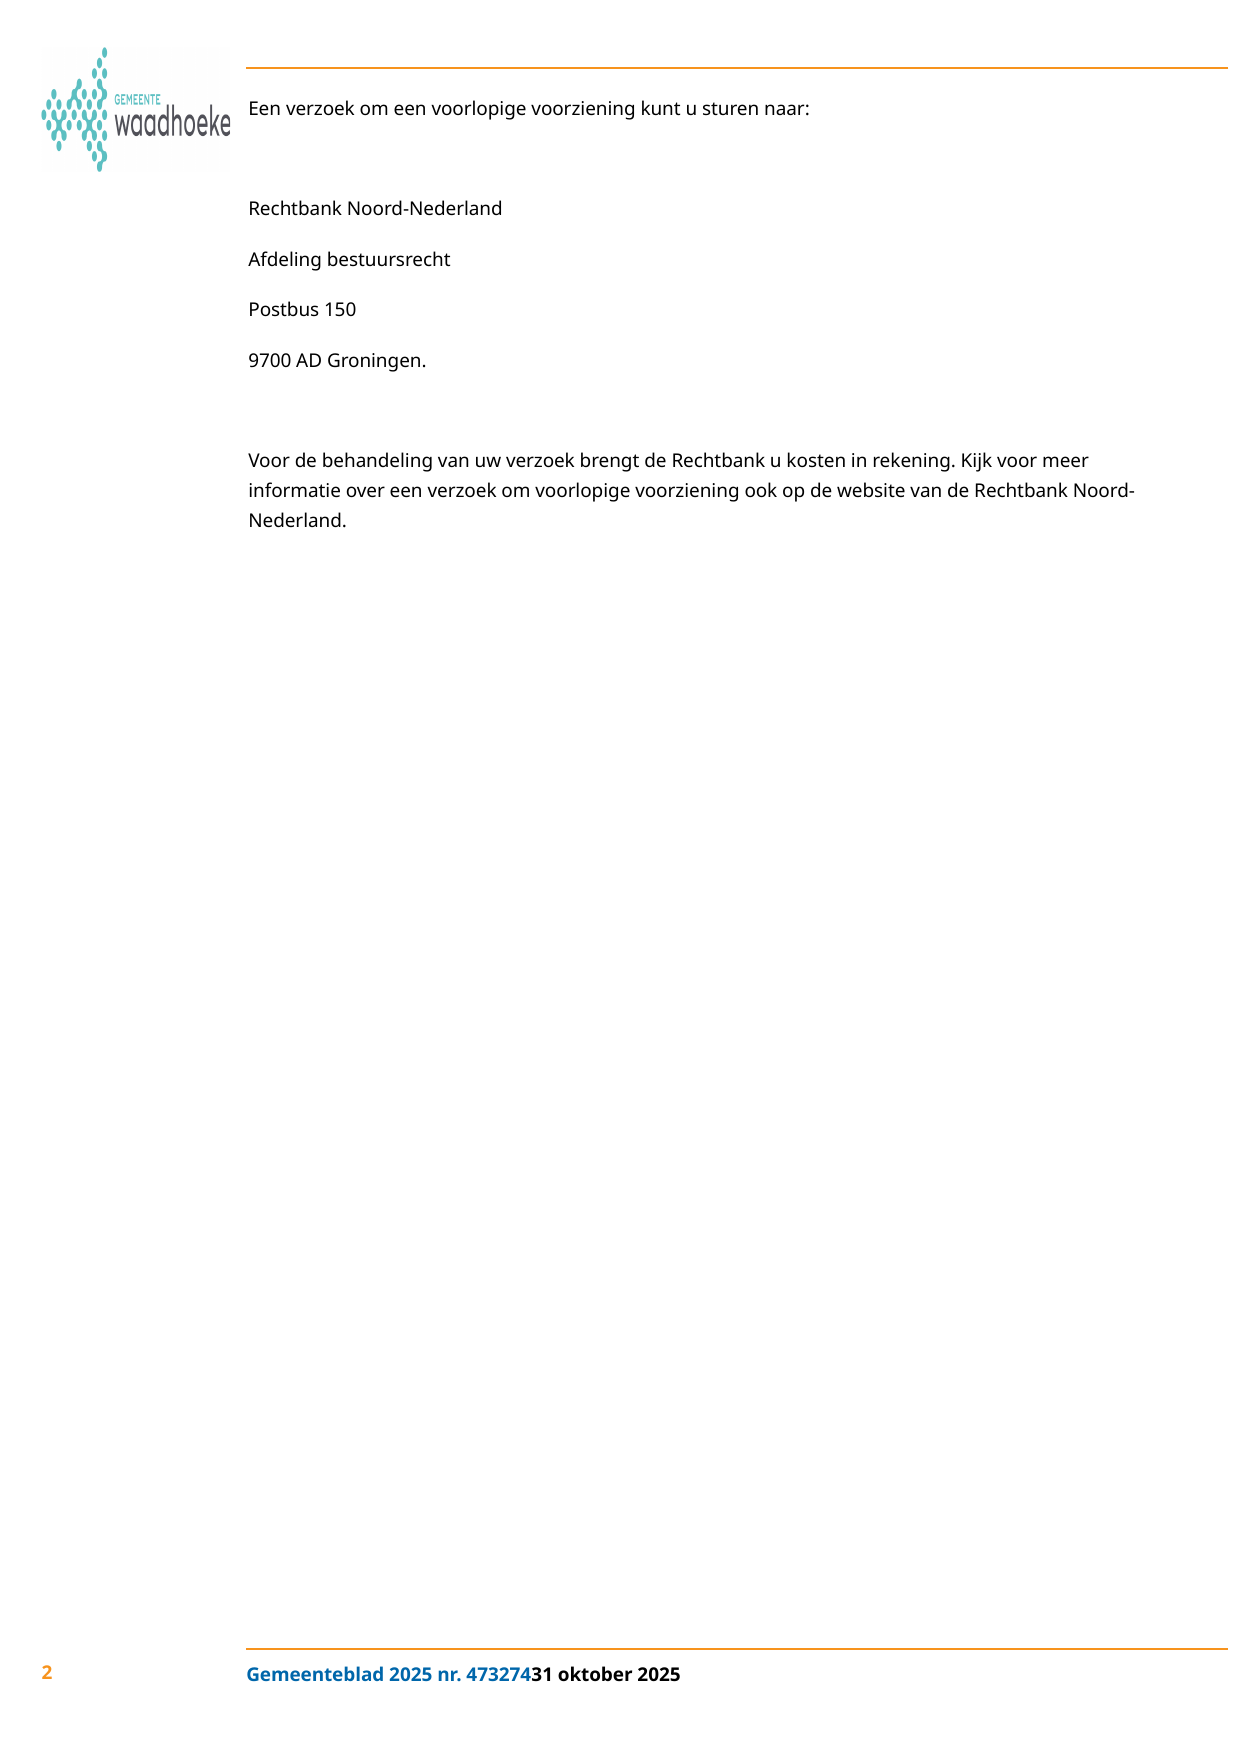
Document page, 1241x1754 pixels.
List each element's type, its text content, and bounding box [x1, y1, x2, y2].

text Een verzoek om een voorlopige voorziening kunt u sturen naar: [248, 95, 1152, 121]
picture [41, 47, 231, 172]
text Rechtbank Noord-Nederland [248, 196, 1152, 221]
text Postbus 150 [248, 296, 1152, 322]
text Afdeling bestuursrecht [248, 246, 1152, 272]
text 9700 AD Groningen. [248, 347, 1152, 373]
text Voor de behandeling van uw verzoek brengt de Rechtbank u kosten in rekening. Kijk voor meer informatie over een verzoek om voorlopige voorziening ook op de website van de Rechtbank Noord-Nederland. [248, 448, 1152, 533]
